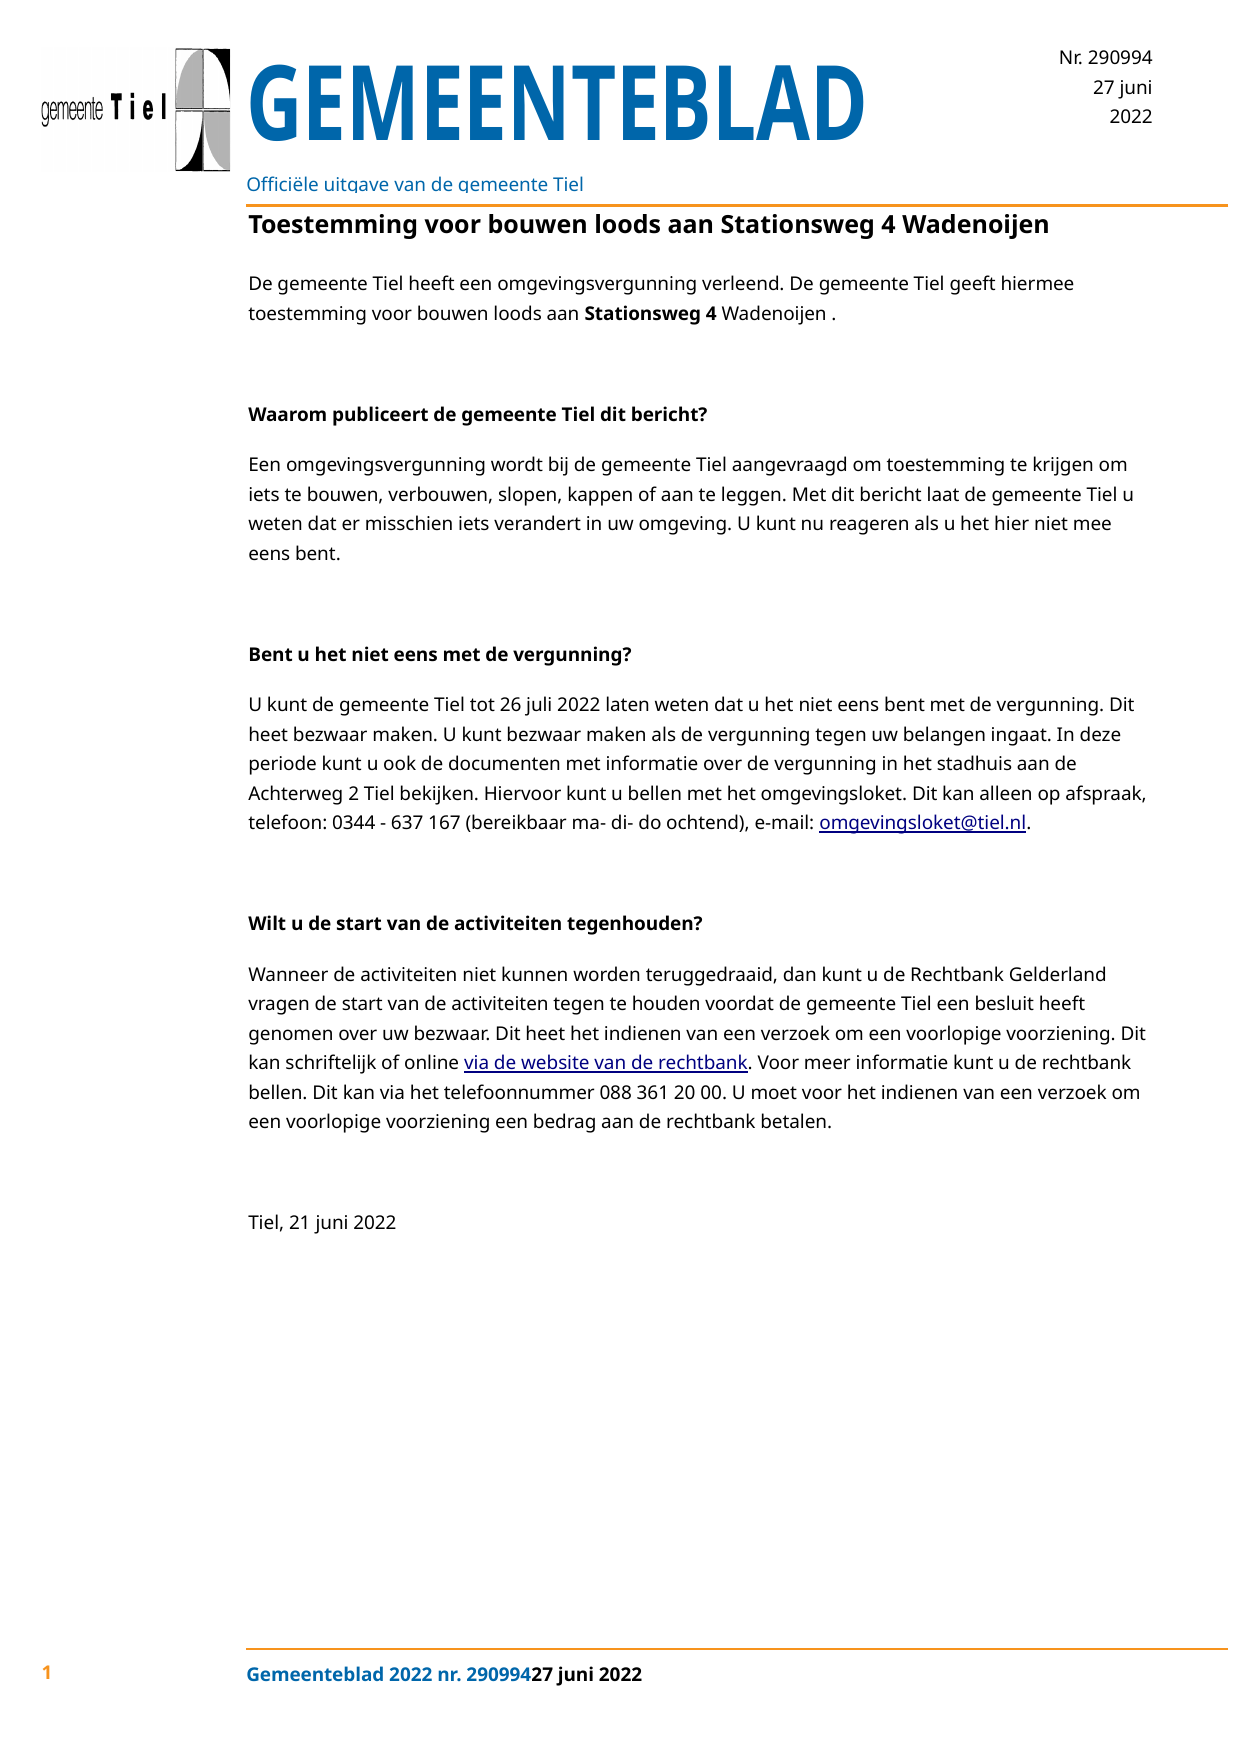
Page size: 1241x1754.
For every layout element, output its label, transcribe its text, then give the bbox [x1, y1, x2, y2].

text De gemeente Tiel heeft een omgevingsvergunning verleend. De gemeente Tiel geeft hiermee toestemming voor bouwen loods aan Stationsweg 4 Wadenoijen . [248, 270, 1152, 326]
text U kunt de gemeente Tiel tot 26 juli 2022 laten weten dat u het niet eens bent met de vergunning. Dit heet bezwaar maken. U kunt bezwaar maken als de vergunning tegen uw belangen ingaat. In deze periode kunt u ook de documenten met informatie over de vergunning in het stadhuis aan de Achterweg 2 Tiel bekijken. Hiervoor kunt u bellen met het omgevingsloket. Dit kan alleen op afspraak, telefoon: 0344 - 637 167 (bereikbaar ma- di- do ochtend), e-mail: omgevingsloket@tiel.nl. [248, 691, 1152, 835]
picture [41, 47, 231, 172]
text Een omgevingsvergunning wordt bij de gemeente Tiel aangevraagd om toestemming te krijgen om iets te bouwen, verbouwen, slopen, kappen of aan te leggen. Met dit bericht laat de gemeente Tiel u weten dat er misschien iets verandert in uw omgeving. U kunt nu reageren als u het hier niet mee eens bent. [248, 451, 1152, 566]
text Bent u het niet eens met de vergunning? [248, 641, 1152, 666]
text Waarom publiceert de gemeente Tiel dit bericht? [248, 401, 1152, 426]
text Wilt u de start van de activiteiten tegenhouden? [248, 910, 1152, 936]
text Tiel, 21 juni 2022 [248, 1209, 1152, 1235]
text Toestemming voor bouwen loods aan Stationsweg 4 Wadenoijen [248, 207, 1152, 241]
text Wanneer de activiteiten niet kunnen worden teruggedraaid, dan kunt u de Rechtbank Gelderland vragen de start van de activiteiten tegen te houden voordat de gemeente Tiel een besluit heeft genomen over uw bezwaar. Dit heet het indienen van een verzoek om een voorlopige voorziening. Dit kan schriftelijk of online via de website van de rechtbank. Voor meer informatie kunt u de rechtbank bellen. Dit kan via het telefoonnummer 088 361 20 00. U moet voor het indienen van een verzoek om een voorlopige voorziening een bedrag aan de rechtbank betalen. [248, 961, 1152, 1134]
